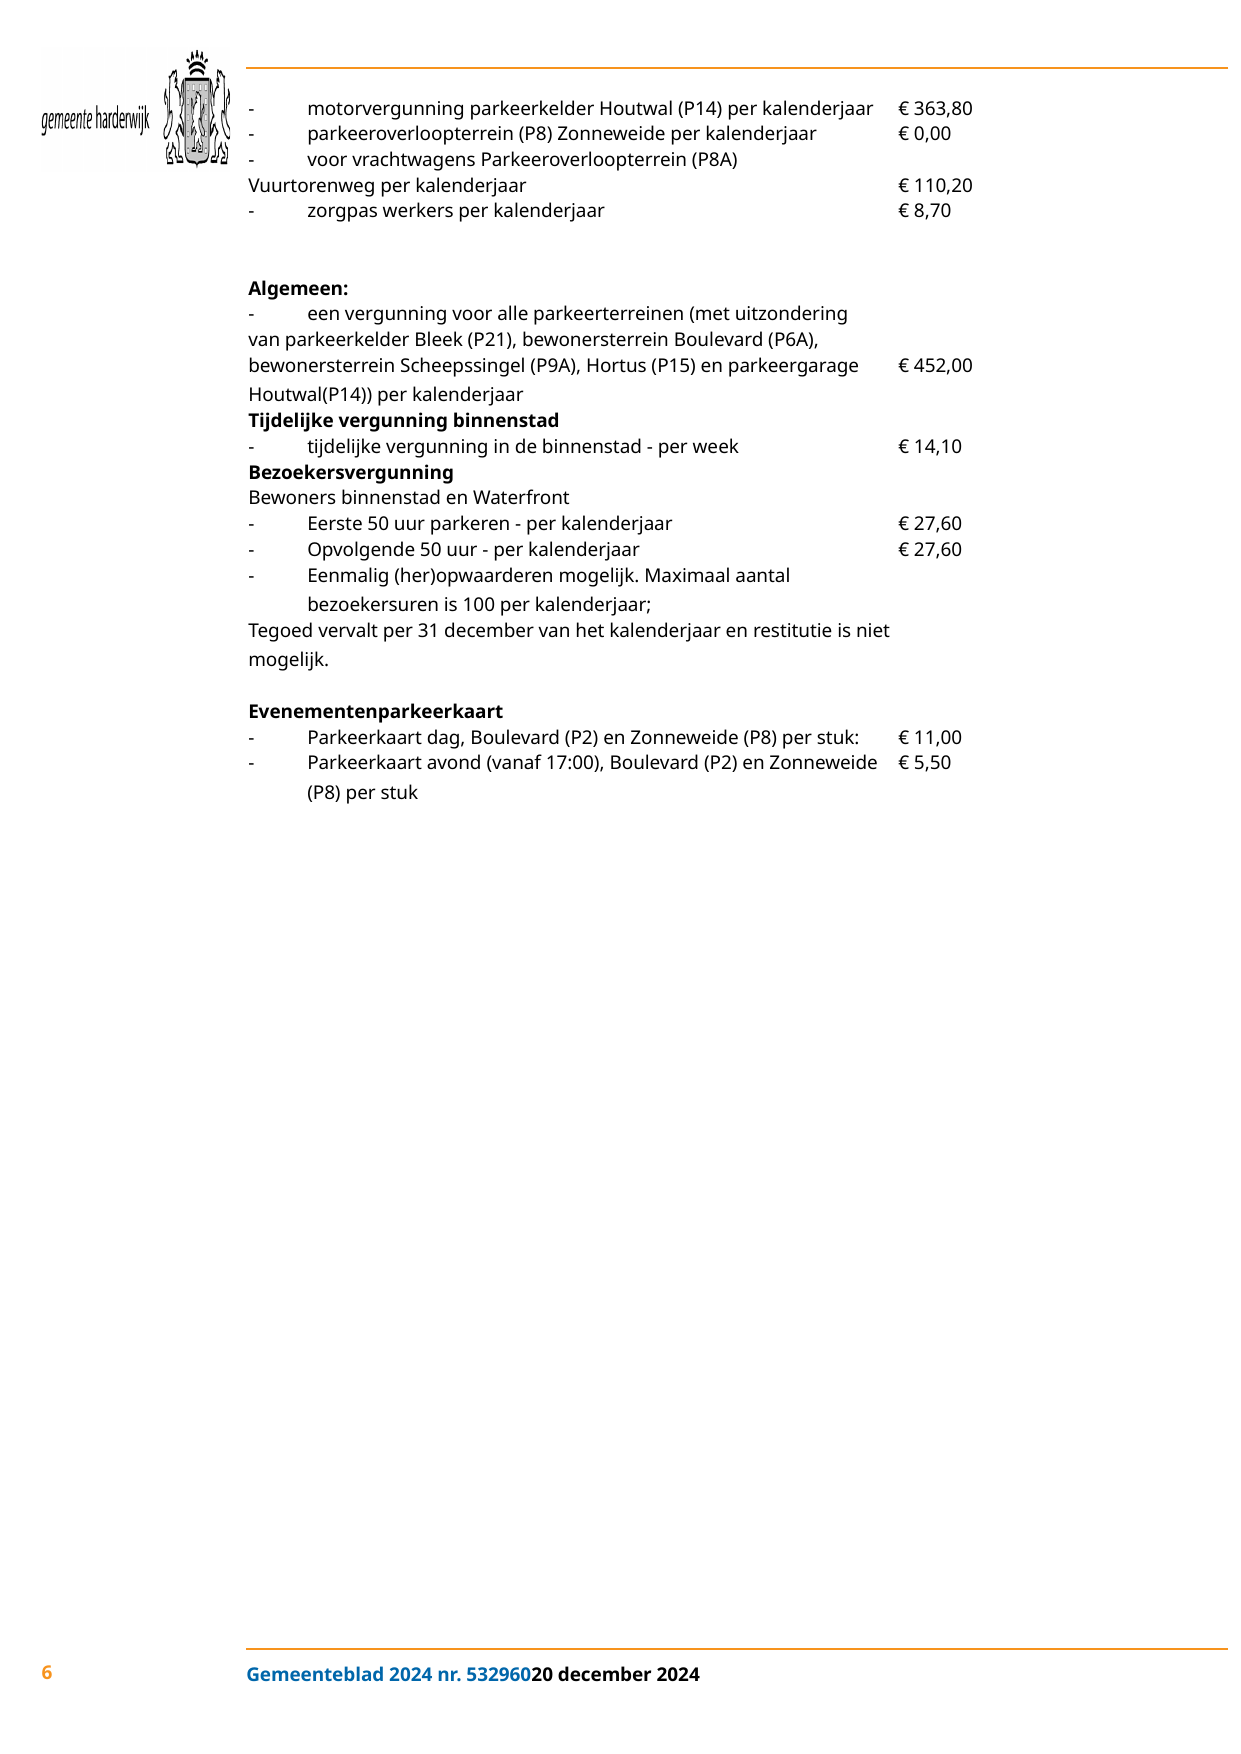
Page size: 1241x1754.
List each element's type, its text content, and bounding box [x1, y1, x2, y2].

table_cell € 0,00 [898, 121, 1152, 146]
table_cell [898, 301, 1152, 326]
table_cell Algemeen: [248, 275, 898, 301]
table_cell van parkeerkelder Bleek (P21), bewonersterrein Boulevard (P6A), [248, 326, 898, 352]
table_cell [898, 698, 1152, 724]
table_cell € 8,70 [898, 198, 1152, 223]
table_cell zorgpas werkers per kalenderjaar [248, 198, 898, 223]
table_cell Parkeerkaart dag, Boulevard (P2) en Zonneweide (P8) per stuk: [248, 724, 898, 749]
table_cell een vergunning voor alle parkeerterreinen (met uitzondering [248, 301, 898, 326]
picture [41, 47, 231, 172]
table_cell [898, 408, 1152, 433]
table_cell parkeeroverloopterrein (P8) Zonneweide per kalenderjaar [248, 121, 898, 146]
table_cell [898, 224, 1152, 249]
table_cell Parkeerkaart avond (vanaf 17:00), Boulevard (P2) en Zonneweide (P8) per stuk [248, 750, 898, 805]
table_cell tijdelijke vergunning in de binnenstad - per week [248, 433, 898, 459]
table_cell voor vrachtwagens Parkeeroverloopterrein (P8A) [248, 146, 898, 172]
table_cell [898, 617, 1152, 672]
table_cell Eenmalig (her)opwaarderen mogelijk. Maximaal aantal bezoekersuren is 100 per kalenderjaar; [248, 562, 898, 617]
table_cell Bewoners binnenstad en Waterfront [248, 485, 898, 510]
table_cell [248, 673, 898, 698]
table_cell Tijdelijke vergunning binnenstad [248, 408, 898, 433]
table_cell [898, 275, 1152, 301]
table_cell [898, 485, 1152, 510]
table_cell € 11,00 [898, 724, 1152, 749]
table_cell € 27,60 [898, 536, 1152, 562]
table_cell [898, 146, 1152, 172]
table_cell Tegoed vervalt per 31 december van het kalenderjaar en restitutie is niet mogelijk. [248, 617, 898, 672]
table_cell [898, 673, 1152, 698]
table_cell bewonersterrein Scheepssingel (P9A), Hortus (P15) en parkeergarage Houtwal(P14)) per kalenderjaar [248, 352, 898, 407]
table_cell motorvergunning parkeerkelder Houtwal (P14) per kalenderjaar [248, 95, 898, 121]
table_cell € 452,00 [898, 352, 1152, 407]
table_cell € 27,60 [898, 510, 1152, 536]
table_cell Bezoekersvergunning [248, 459, 898, 484]
table_cell [898, 459, 1152, 484]
table_cell € 5,50 [898, 750, 1152, 805]
table_cell [898, 562, 1152, 617]
table_cell € 110,20 [898, 172, 1152, 198]
table_cell Evenementenparkeerkaart [248, 698, 898, 724]
table_cell Eerste 50 uur parkeren - per kalenderjaar [248, 510, 898, 536]
table_cell [898, 326, 1152, 352]
table_cell [248, 249, 898, 275]
table_cell € 14,10 [898, 433, 1152, 459]
table_cell € 363,80 [898, 95, 1152, 121]
table_cell [898, 249, 1152, 275]
table_cell [248, 224, 898, 249]
table_cell Opvolgende 50 uur - per kalenderjaar [248, 536, 898, 562]
table_cell Vuurtorenweg per kalenderjaar [248, 172, 898, 198]
